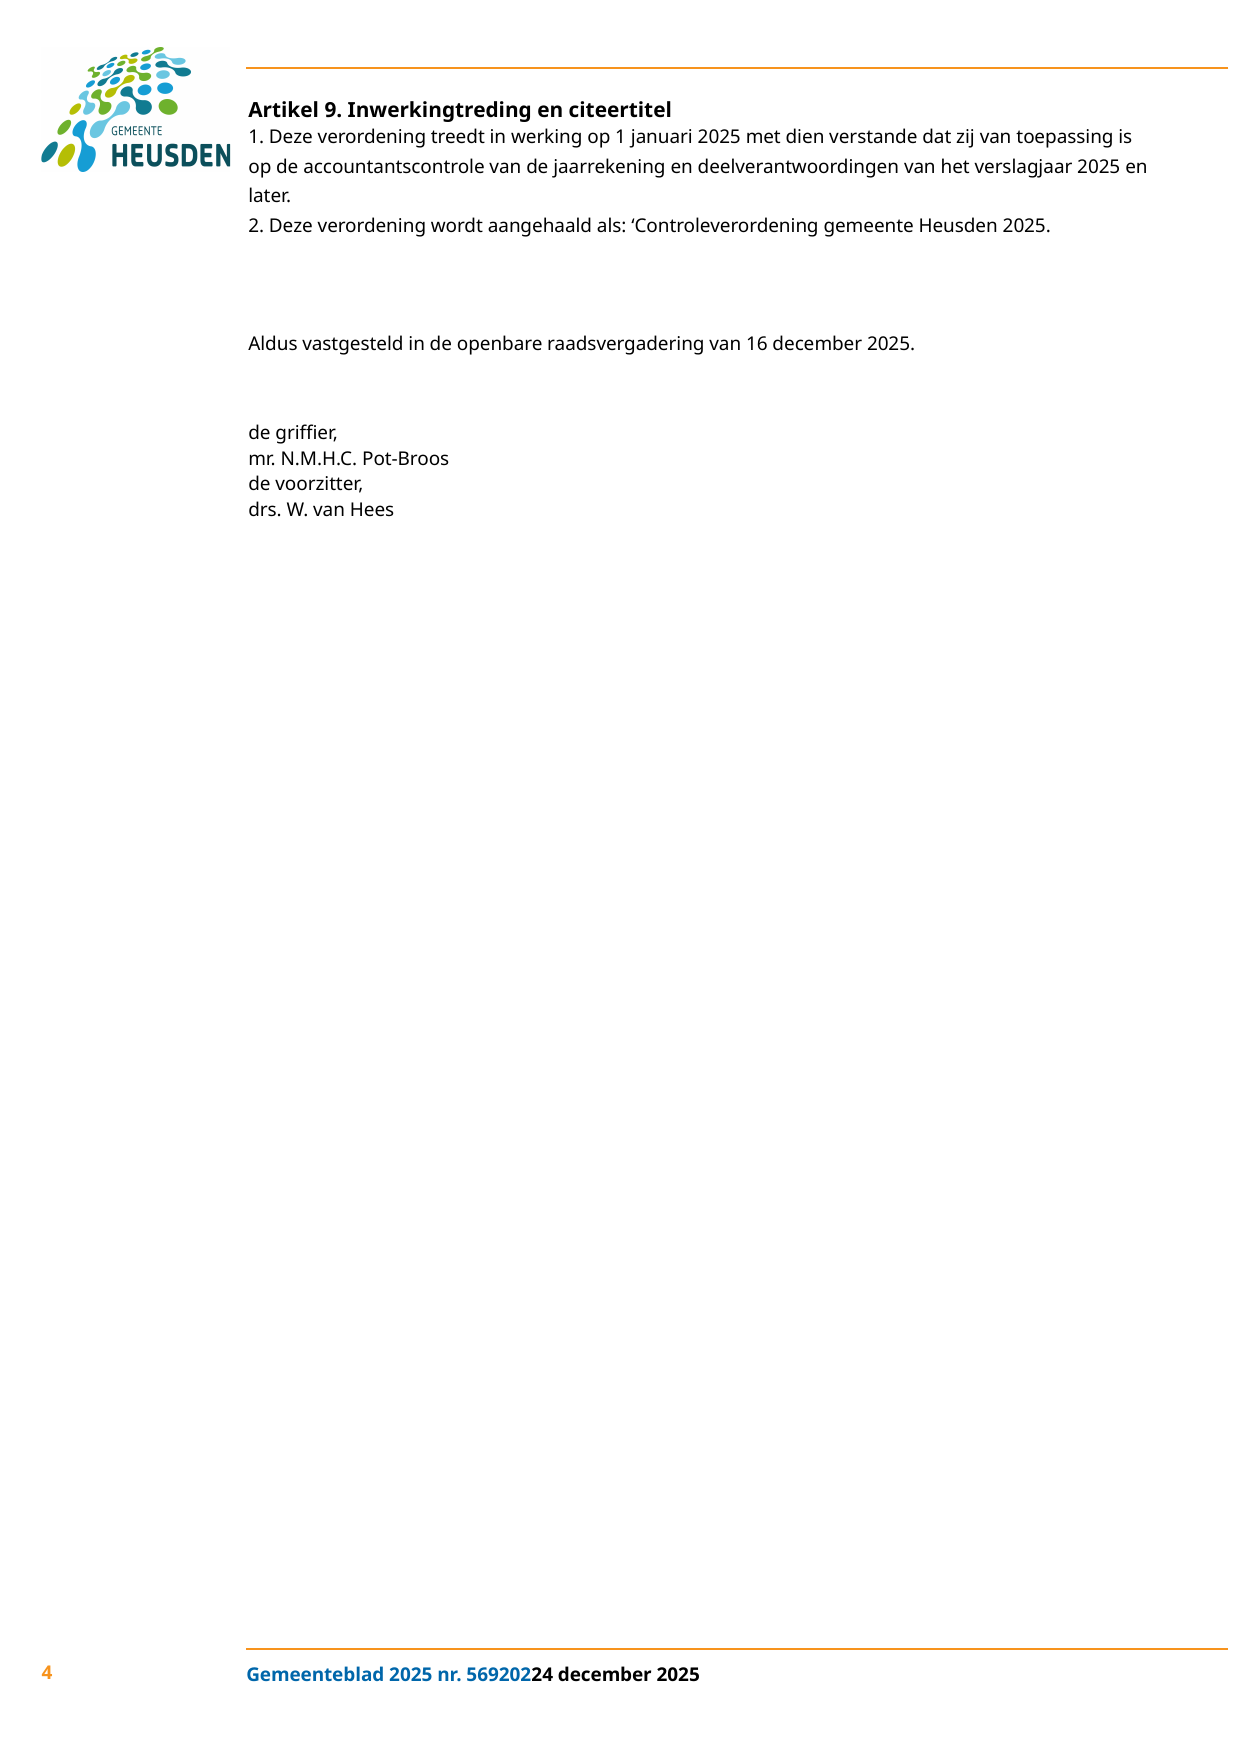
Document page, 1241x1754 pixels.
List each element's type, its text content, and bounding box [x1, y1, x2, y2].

text de griffier, [248, 419, 1152, 445]
text 1. Deze verordening treedt in werking op 1 januari 2025 met dien verstande dat zij van toepassing is op de accountantscontrole van de jaarrekening en deelverantwoordingen van het verslagjaar 2025 en later. [248, 123, 1152, 208]
text Artikel 9. Inwerkingtreding en citeertitel [248, 95, 1152, 123]
picture [41, 47, 231, 172]
text mr. N.M.H.C. Pot-Broos [248, 445, 1152, 471]
text 2. Deze verordening wordt aangehaald als: ‘Controleverordening gemeente Heusden 2025. [248, 212, 1152, 238]
text drs. W. van Hees [248, 496, 1152, 522]
text de voorzitter, [248, 471, 1152, 496]
text Aldus vastgesteld in de openbare raadsvergadering van 16 december 2025. [248, 330, 1152, 356]
